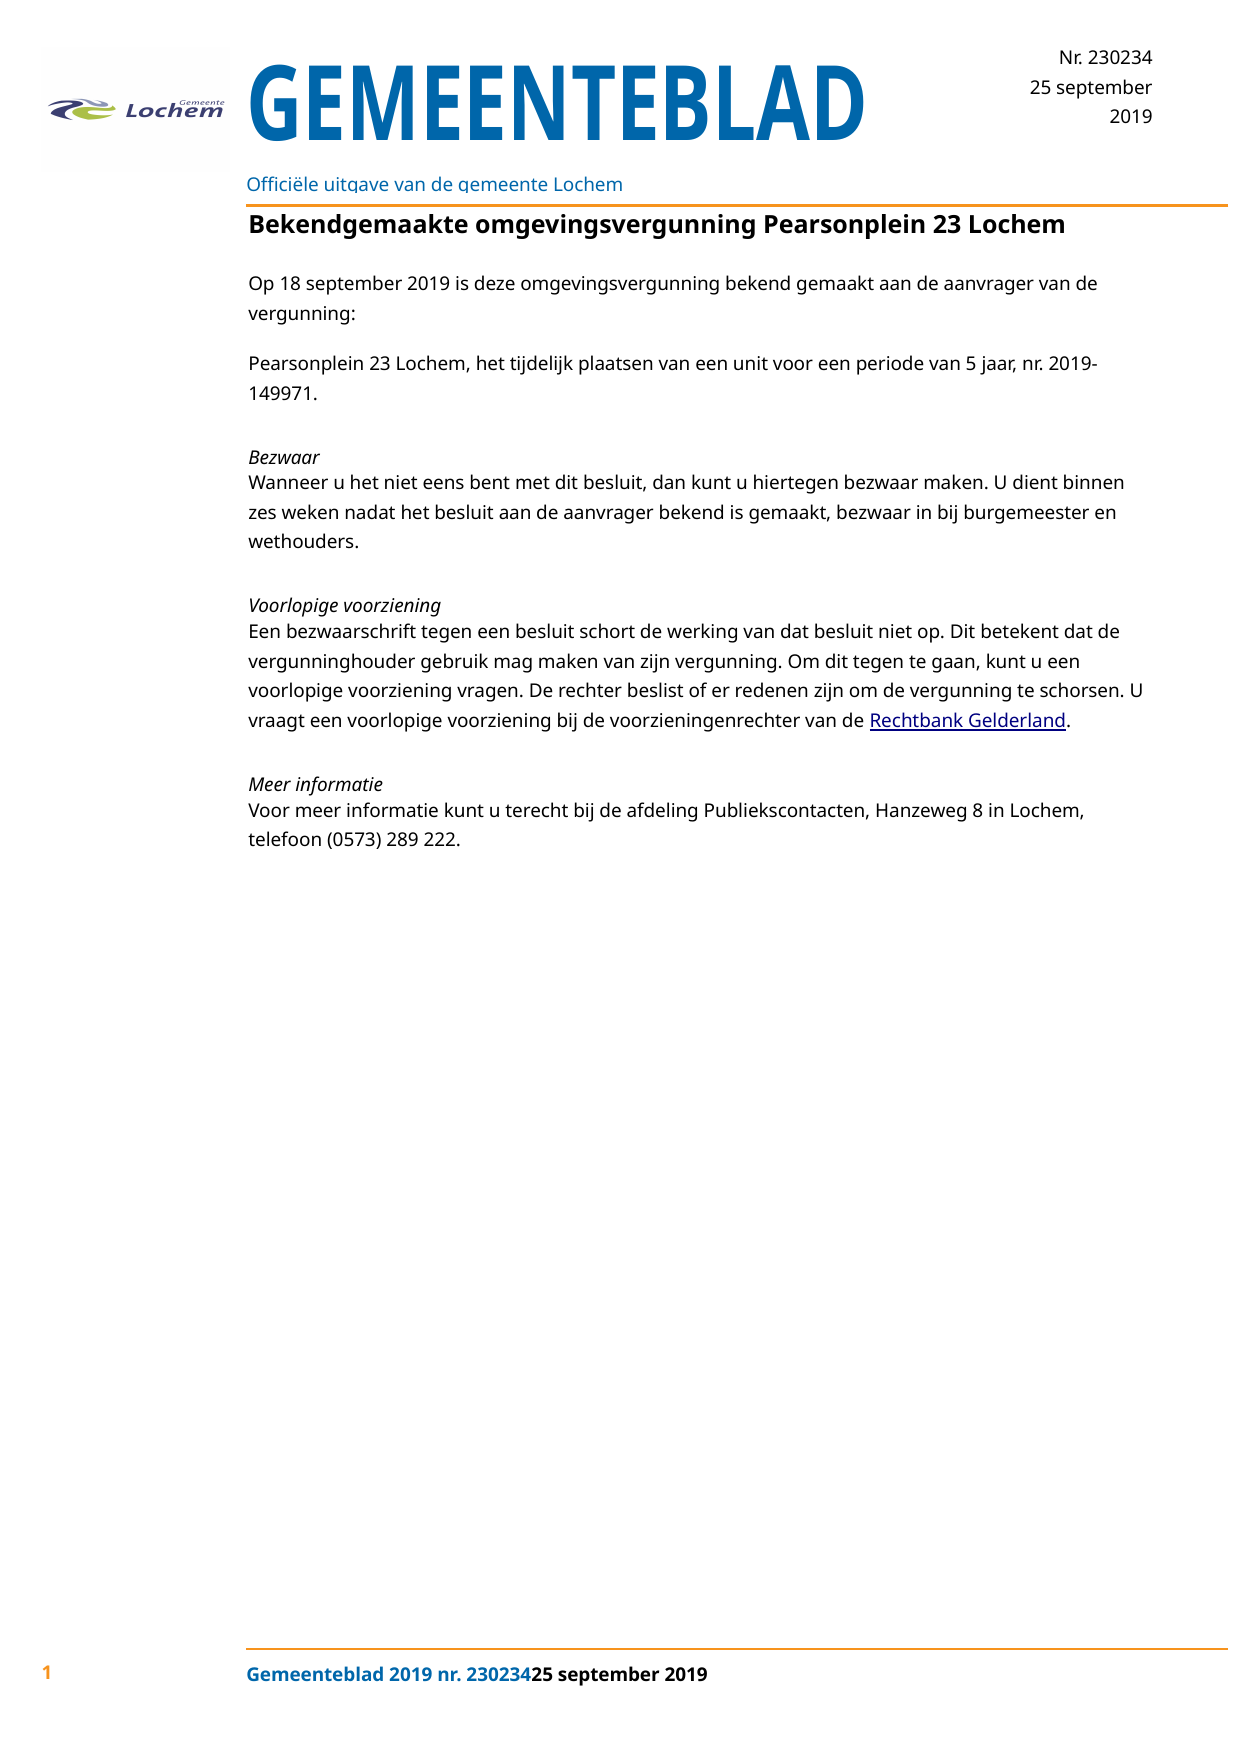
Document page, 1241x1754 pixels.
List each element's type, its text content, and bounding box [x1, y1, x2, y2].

text Voorlopige voorziening [248, 593, 1152, 618]
text Op 18 september 2019 is deze omgevingsvergunning bekend gemaakt aan de aanvrager van de vergunning: [248, 270, 1152, 326]
text Wanneer u het niet eens bent met dit besluit, dan kunt u hiertegen bezwaar maken. U dient binnen zes weken nadat het besluit aan de aanvrager bekend is gemaakt, bezwaar in bij burgemeester en wethouders. [248, 469, 1152, 554]
text Bezwaar [248, 444, 1152, 469]
text Pearsonplein 23 Lochem, het tijdelijk plaatsen van een unit voor een periode van 5 jaar, nr. 2019-149971. [248, 350, 1152, 406]
text Een bezwaarschrift tegen een besluit schort de werking van dat besluit niet op. Dit betekent dat de vergunninghouder gebruik mag maken van zijn vergunning. Om dit tegen te gaan, kunt u een voorlopige voorziening vragen. De rechter beslist of er redenen zijn om de vergunning te schorsen. U vraagt een voorlopige voorziening bij de voorzieningenrechter van de Rechtbank Gelderland. [248, 618, 1152, 733]
text Meer informatie [248, 771, 1152, 797]
picture [41, 47, 231, 172]
text Voor meer informatie kunt u terecht bij de afdeling Publiekscontacten, Hanzeweg 8 in Lochem, telefoon (0573) 289 222. [248, 797, 1152, 852]
text Bekendgemaakte omgevingsvergunning Pearsonplein 23 Lochem [248, 207, 1152, 241]
